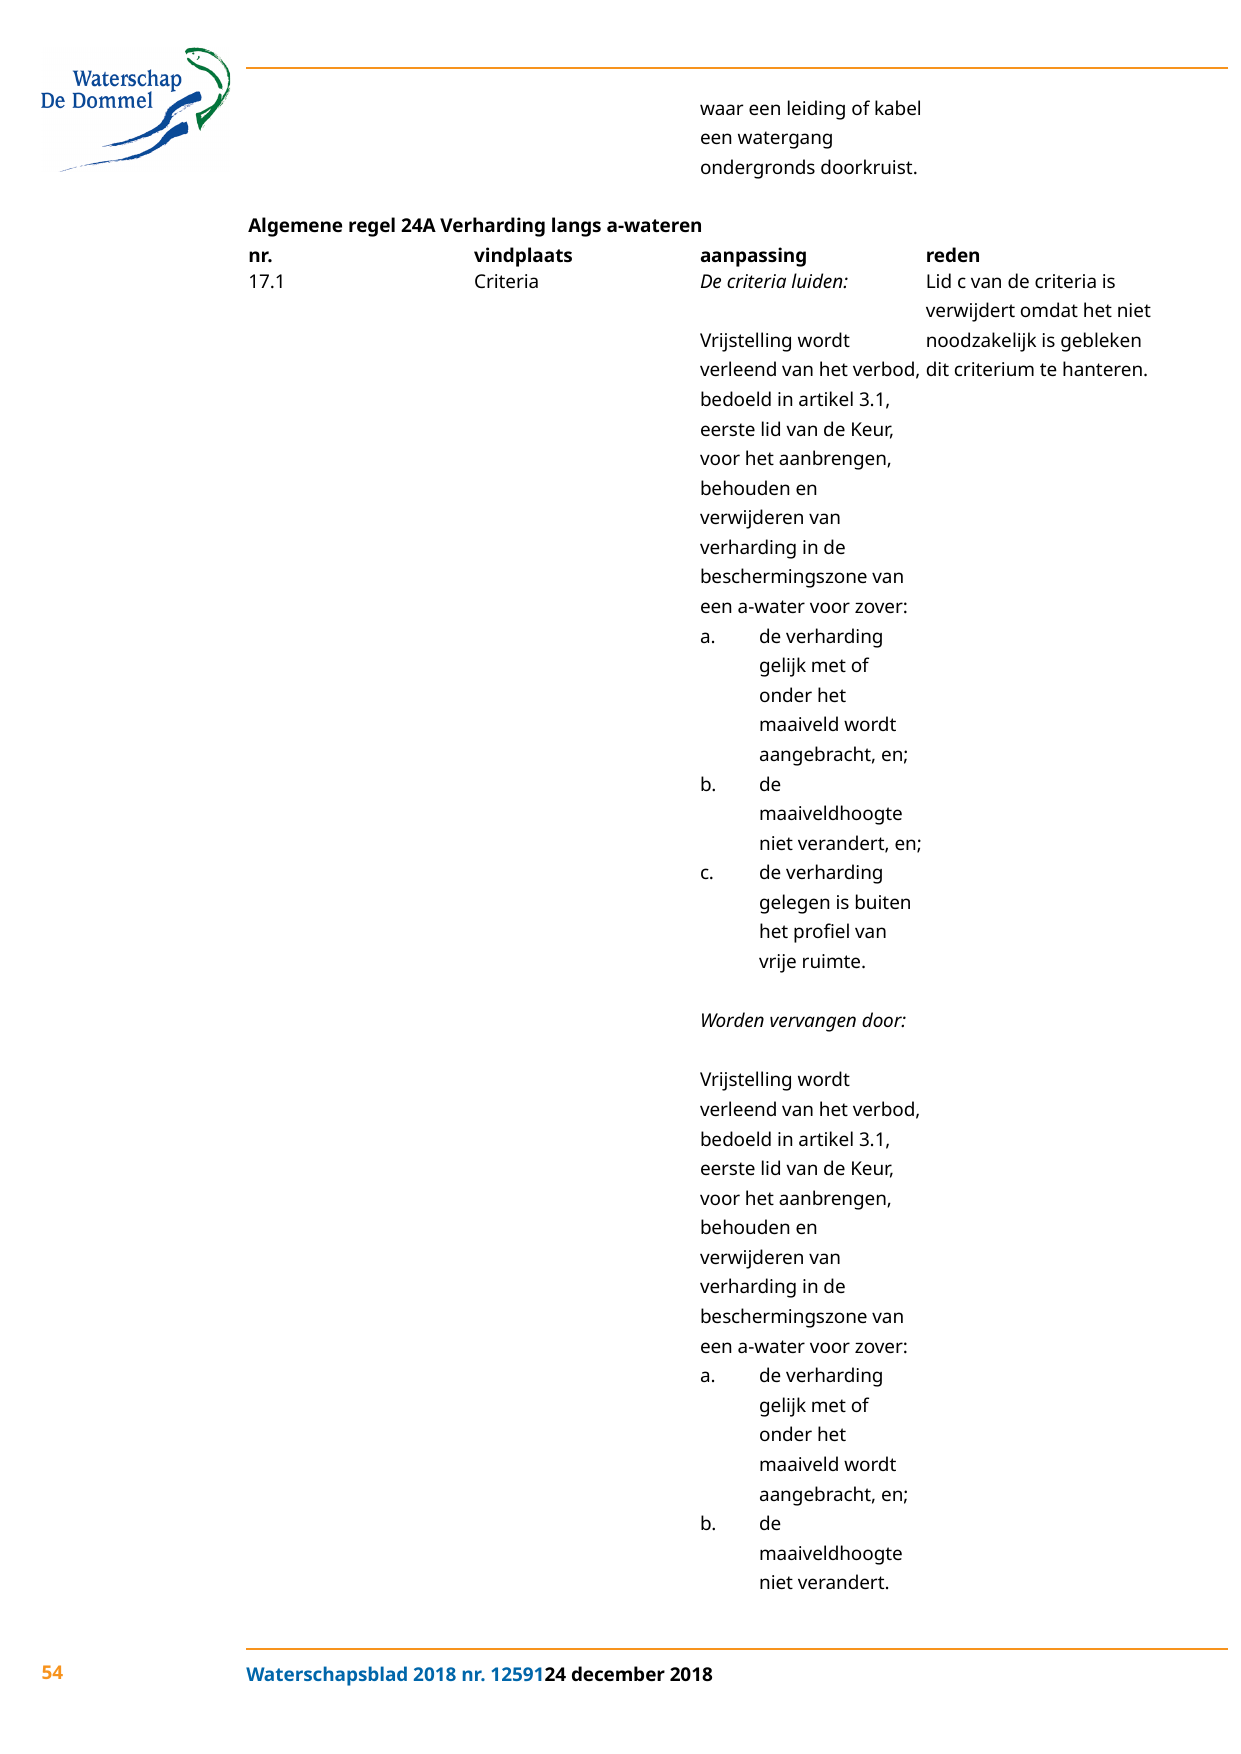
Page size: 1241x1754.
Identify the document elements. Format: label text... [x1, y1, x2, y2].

table_header vindplaats [474, 242, 700, 268]
table_header reden [926, 242, 1152, 268]
table_cell waar een leiding of kabel een watergang ondergronds doorkruist. [700, 95, 926, 180]
table_header aanpassing [700, 242, 926, 268]
table_cell De criteria luiden: Vrijstelling wordt verleend van het verbod, bedoeld in artikel 3.1, eerste lid van de Keur, voor het aanbrengen, behouden en verwijderen van verharding in de beschermingszone van een a-water voor zover: de verharding gelijk met of onder het maaiveld wordt aangebracht, en; de maaiveldhoogte niet verandert, en; de verharding gelegen is buiten het profiel van vrije ruimte. Worden vervangen door: Vrijstelling wordt verleend van het verbod, bedoeld in artikel 3.1, eerste lid van de Keur, voor het aanbrengen, behouden en verwijderen van verharding in de beschermingszone van een a-water voor zover: de verharding gelijk met of onder het maaiveld wordt aangebracht, en; de maaiveldhoogte niet verandert. [700, 268, 926, 1595]
table_cell [926, 95, 1152, 180]
table_cell Criteria [474, 268, 700, 1595]
table_cell 17.1 [248, 268, 474, 1595]
text Algemene regel 24A Verharding langs a-wateren [248, 212, 1152, 238]
table_header nr. [248, 242, 474, 268]
table_cell [248, 95, 474, 180]
picture [41, 47, 231, 172]
table_cell Lid c van de criteria is verwijdert omdat het niet noodzakelijk is gebleken dit criterium te hanteren. [926, 268, 1152, 1595]
table_cell [474, 95, 700, 180]
